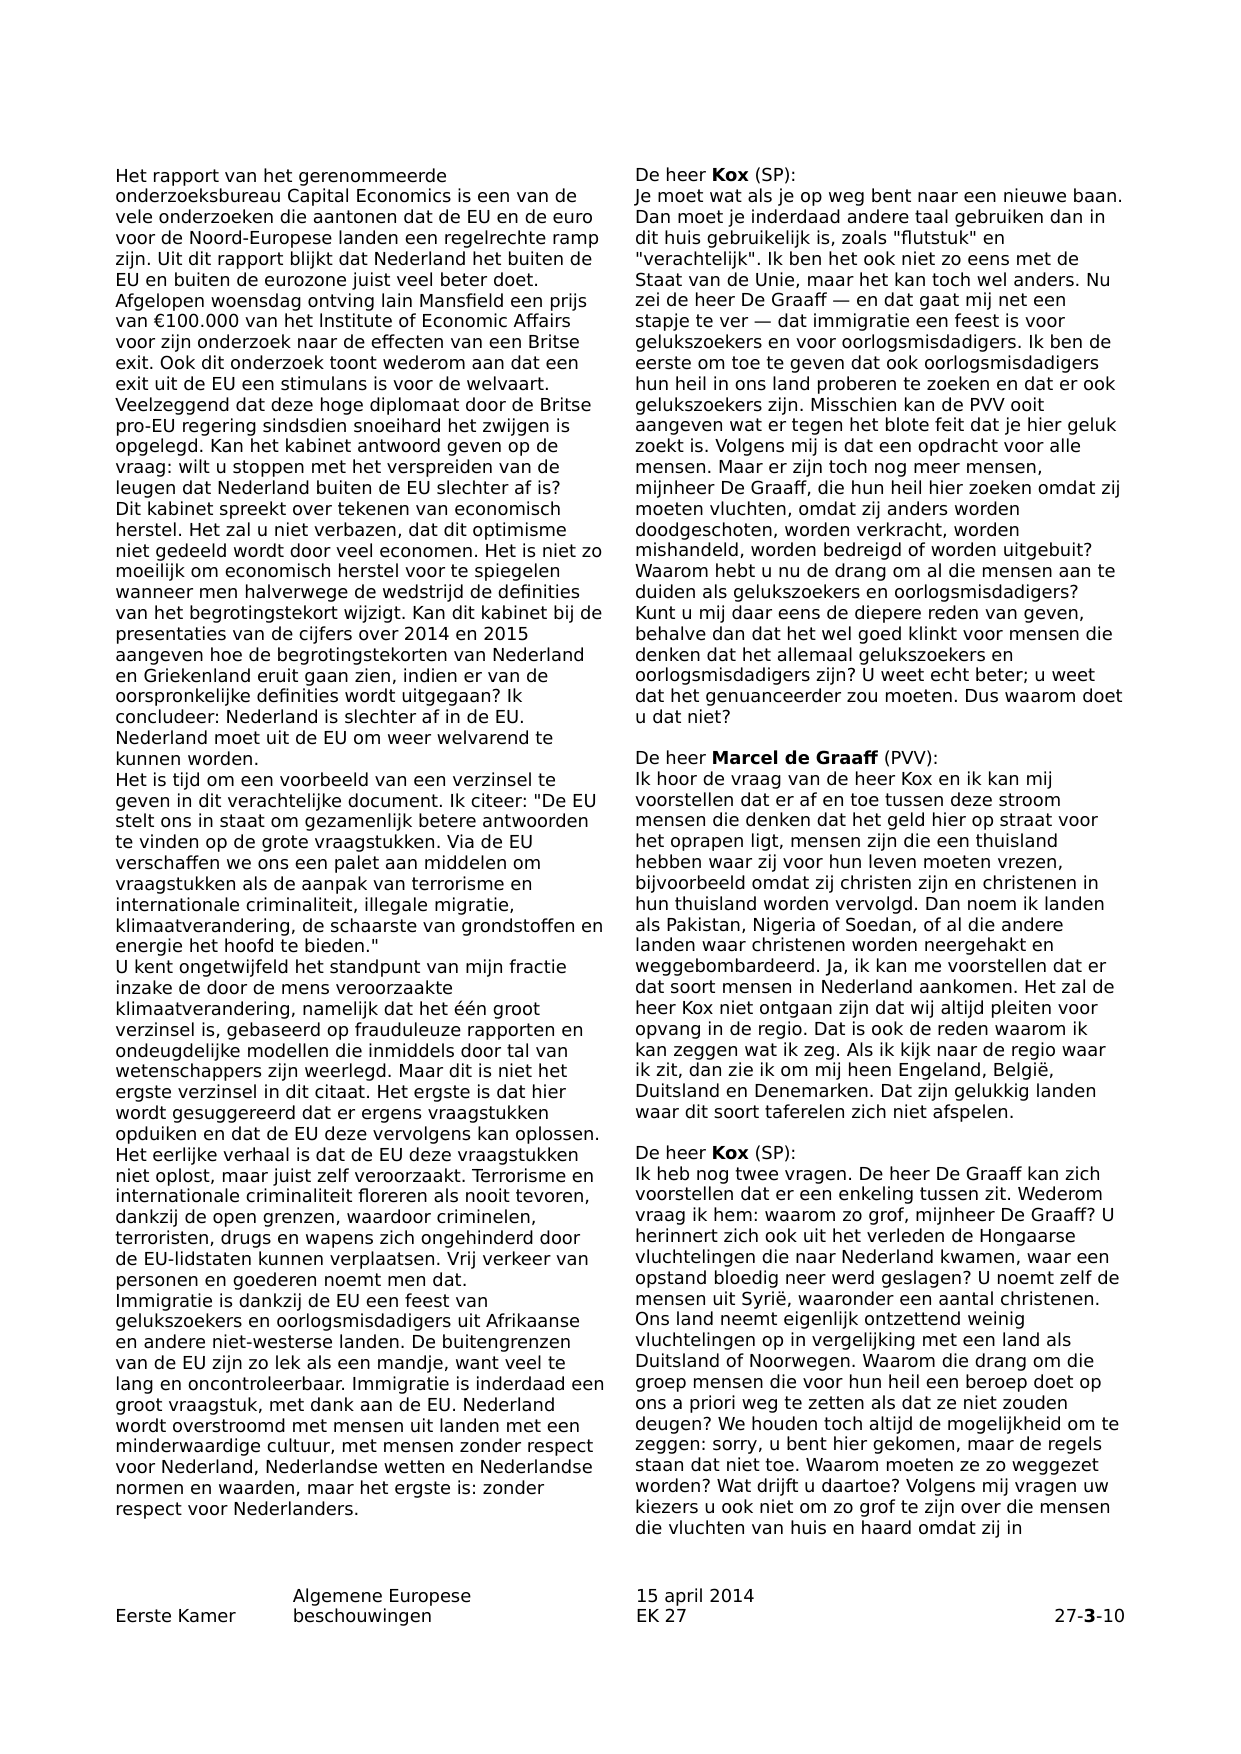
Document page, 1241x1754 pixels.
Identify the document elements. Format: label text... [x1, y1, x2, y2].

text Immigratie is dankzij de EU een feest van gelukszoekers en oorlogsmisdadigers uit Afrikaanse en andere niet-westerse landen. De buitengrenzen van de EU zijn zo lek als een mandje, want veel te lang en oncontroleerbaar. Immigratie is inderdaad een groot vraagstuk, met dank aan de EU. Nederland wordt overstroomd met mensen uit landen met een minderwaardige cultuur, met mensen zonder respect voor Nederland, Nederlandse wetten en Nederlandse normen en waarden, maar het ergste is: zonder respect voor Nederlanders. [115, 1290, 605, 1519]
text Ik hoor de vraag van de heer Kox en ik kan mij voorstellen dat er af en toe tussen deze stroom mensen die denken dat het geld hier op straat voor het oprapen ligt, mensen zijn die een thuisland hebben waar zij voor hun leven moeten vrezen, bijvoorbeeld omdat zij christen zijn en christenen in hun thuisland worden vervolgd. Dan noem ik landen als Pakistan, Nigeria of Soedan, of al die andere landen waar christenen worden neergehakt en weggebombardeerd. Ja, ik kan me voorstellen dat er dat soort mensen in Nederland aankomen. Het zal de heer Kox niet ontgaan zijn dat wij altijd pleiten voor opvang in de regio. Dat is ook de reden waarom ik kan zeggen wat ik zeg. Als ik kijk naar de regio waar ik zit, dan zie ik om mij heen Engeland, België, Duitsland en Denemarken. Dat zijn gelukkig landen waar dit soort taferelen zich niet afspelen. [635, 768, 1125, 1123]
text U kent ongetwijfeld het standpunt van mijn fractie inzake de door de mens veroorzaakte klimaatverandering, namelijk dat het één groot verzinsel is, gebaseerd op frauduleuze rapporten en ondeugdelijke modellen die inmiddels door tal van wetenschappers zijn weerlegd. Maar dit is niet het ergste verzinsel in dit citaat. Het ergste is dat hier wordt gesuggereerd dat er ergens vraagstukken opduiken en dat de EU deze vervolgens kan oplossen. Het eerlijke verhaal is dat de EU deze vraagstukken niet oplost, maar juist zelf veroorzaakt. Terrorisme en internationale criminaliteit floreren als nooit tevoren, dankzij de open grenzen, waardoor criminelen, terroristen, drugs en wapens zich ongehinderd door de EU-lidstaten kunnen verplaatsen. Vrij verkeer van personen en goederen noemt men dat. [115, 957, 605, 1290]
text Dit kabinet spreekt over tekenen van economisch herstel. Het zal u niet verbazen, dat dit optimisme niet gedeeld wordt door veel economen. Het is niet zo moeilijk om economisch herstel voor te spiegelen wanneer men halverwege de wedstrijd de definities van het begrotingstekort wijzigt. Kan dit kabinet bij de presentaties van de cijfers over 2014 en 2015 aangeven hoe de begrotingstekorten van Nederland en Griekenland eruit gaan zien, indien er van de oorspronkelijke definities wordt uitgegaan? Ik concludeer: Nederland is slechter af in de EU. Nederland moet uit de EU om weer welvarend te kunnen worden. [115, 499, 605, 769]
text Ik heb nog twee vragen. De heer De Graaff kan zich voorstellen dat er een enkeling tussen zit. Wederom vraag ik hem: waarom zo grof, mijnheer De Graaff? U herinnert zich ook uit het verleden de Hongaarse vluchtelingen die naar Nederland kwamen, waar een opstand bloedig neer werd geslagen? U noemt zelf de mensen uit Syrië, waaronder een aantal christenen. Ons land neemt eigenlijk ontzettend weinig vluchtelingen op in vergelijking met een land als Duitsland of Noorwegen. Waarom die drang om die groep mensen die voor hun heil een beroep doet op ons a priori weg te zetten als dat ze niet zouden deugen? We houden toch altijd de mogelijkheid om te zeggen: sorry, u bent hier gekomen, maar de regels staan dat niet toe. Waarom moeten ze zo weggezet worden? Wat drijft u daartoe? Volgens mij vragen uw kiezers u ook niet om zo grof te zijn over die mensen die vluchten van huis en haard omdat zij in [635, 1163, 1125, 1538]
text De heer Marcel de Graaff (PVV): [635, 748, 1125, 768]
text Het rapport van het gerenommeerde onderzoeksbureau Capital Economics is een van de vele onderzoeken die aantonen dat de EU en de euro voor de Noord-Europese landen een regelrechte ramp zijn. Uit dit rapport blijkt dat Nederland het buiten de EU en buiten de eurozone juist veel beter doet. [115, 165, 605, 290]
text De heer Kox (SP): [635, 165, 1125, 186]
text Je moet wat als je op weg bent naar een nieuwe baan. Dan moet je inderdaad andere taal gebruiken dan in dit huis gebruikelijk is, zoals "flutstuk" en "verachtelijk". Ik ben het ook niet zo eens met de Staat van de Unie, maar het kan toch wel anders. Nu zei de heer De Graaff — en dat gaat mij net een stapje te ver — dat immigratie een feest is voor gelukszoekers en voor oorlogsmisdadigers. Ik ben de eerste om toe te geven dat ook oorlogsmisdadigers hun heil in ons land proberen te zoeken en dat er ook gelukszoekers zijn. Misschien kan de PVV ooit aangeven wat er tegen het blote feit dat je hier geluk zoekt is. Volgens mij is dat een opdracht voor alle mensen. Maar er zijn toch nog meer mensen, mijnheer De Graaff, die hun heil hier zoeken omdat zij moeten vluchten, omdat zij anders worden doodgeschoten, worden verkracht, worden mishandeld, worden bedreigd of worden uitgebuit? Waarom hebt u nu de drang om al die mensen aan te duiden als gelukszoekers en oorlogsmisdadigers? Kunt u mij daar eens de diepere reden van geven, behalve dan dat het wel goed klinkt voor mensen die denken dat het allemaal gelukszoekers en oorlogsmisdadigers zijn? U weet echt beter; u weet dat het genuanceerder zou moeten. Dus waarom doet u dat niet? [635, 186, 1125, 728]
text Afgelopen woensdag ontving lain Mansfield een prijs van €100.000 van het lnstitute of Economic Affairs voor zijn onderzoek naar de effecten van een Britse exit. Ook dit onderzoek toont wederom aan dat een exit uit de EU een stimulans is voor de welvaart. Veelzeggend dat deze hoge diplomaat door de Britse pro-EU regering sindsdien snoeihard het zwijgen is opgelegd. Kan het kabinet antwoord geven op de vraag: wilt u stoppen met het verspreiden van de leugen dat Nederland buiten de EU slechter af is? [115, 290, 605, 499]
text De heer Kox (SP): [635, 1143, 1125, 1163]
text Het is tijd om een voorbeeld van een verzinsel te geven in dit verachtelijke document. Ik citeer: "De EU stelt ons in staat om gezamenlijk betere antwoorden te vinden op de grote vraagstukken. Via de EU verschaffen we ons een palet aan middelen om vraagstukken als de aanpak van terrorisme en internationale criminaliteit, illegale migratie, klimaatverandering, de schaarste van grondstoffen en energie het hoofd te bieden." [115, 769, 605, 957]
